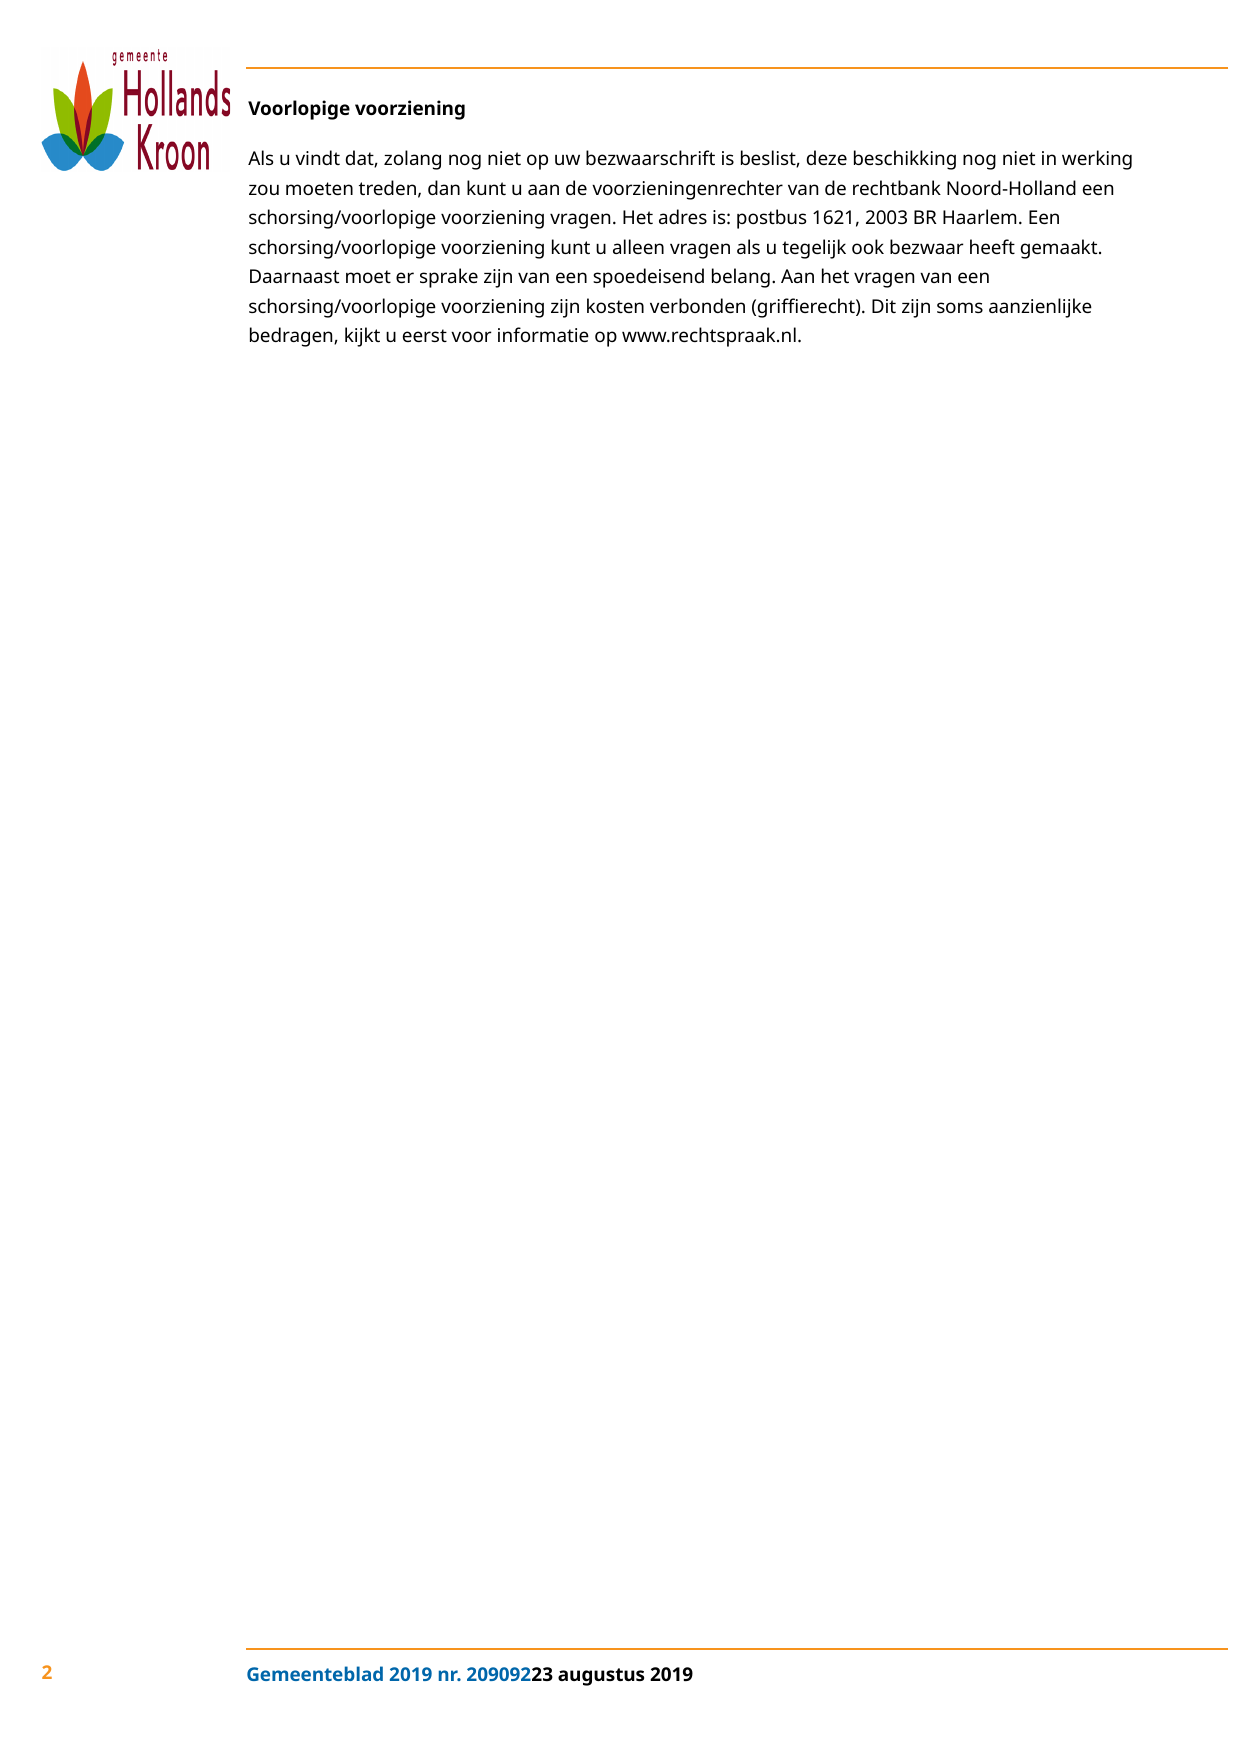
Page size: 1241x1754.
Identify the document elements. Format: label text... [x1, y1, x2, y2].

text Als u vindt dat, zolang nog niet op uw bezwaarschrift is beslist, deze beschikking nog niet in werking zou moeten treden, dan kunt u aan de voorzieningenrechter van de rechtbank Noord-Holland een schorsing/voorlopige voorziening vragen. Het adres is: postbus 1621, 2003 BR Haarlem. Een schorsing/voorlopige voorziening kunt u alleen vragen als u tegelijk ook bezwaar heeft gemaakt. Daarnaast moet er sprake zijn van een spoedeisend belang. Aan het vragen van een schorsing/voorlopige voorziening zijn kosten verbonden (griffierecht). Dit zijn soms aanzienlijke bedragen, kijkt u eerst voor informatie op www.rechtspraak.nl. [248, 145, 1152, 348]
text Voorlopige voorziening [248, 95, 1152, 121]
picture [41, 47, 231, 172]
